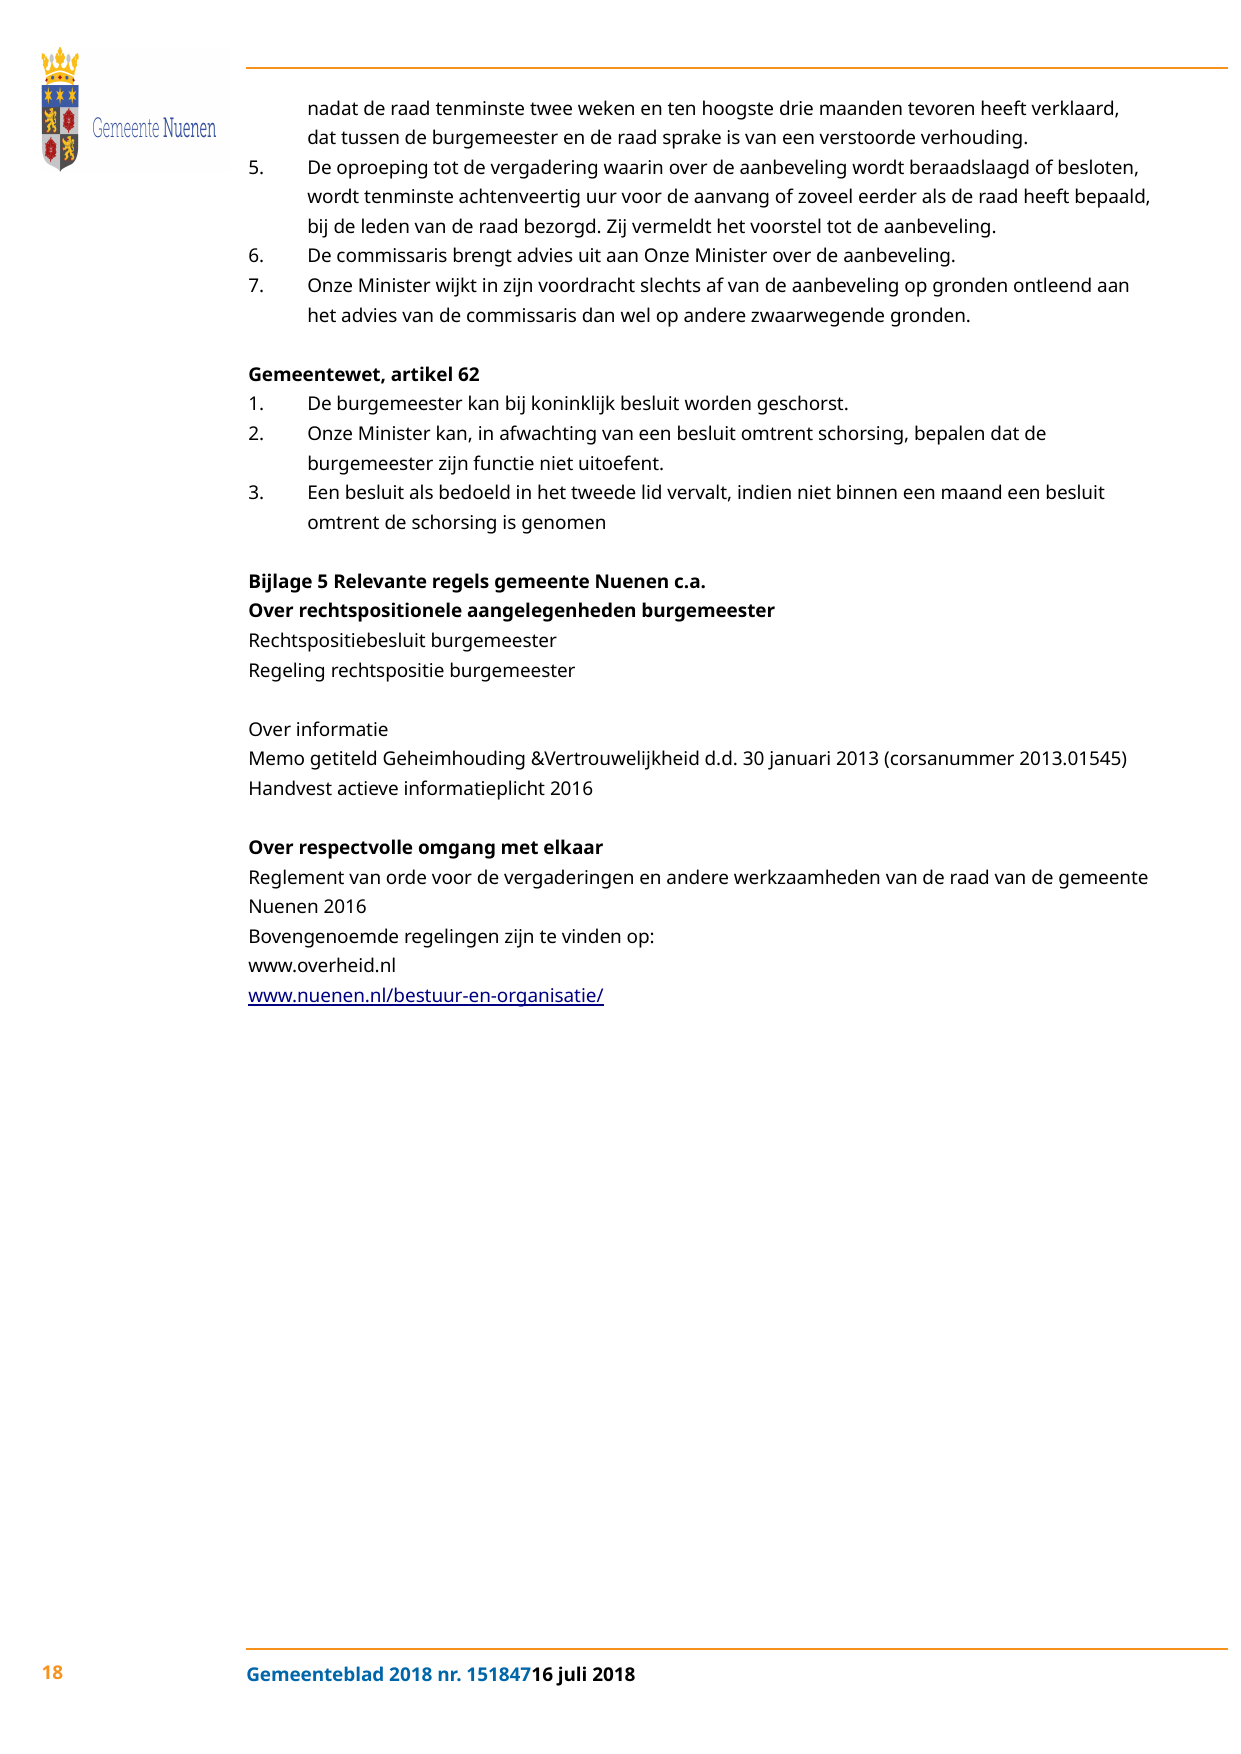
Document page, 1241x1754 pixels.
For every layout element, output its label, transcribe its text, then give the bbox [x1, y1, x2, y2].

list De oproeping tot de vergadering waarin over de aanbeveling wordt beraadslaagd of besloten, wordt tenminste achtenveertig uur voor de aanvang of zoveel eerder als de raad heeft bepaald, bij de leden van de raad bezorgd. Zij vermeldt het voorstel tot de aanbeveling. [248, 154, 1152, 239]
text www.overheid.nl [248, 953, 1152, 978]
list De burgemeester kan bij koninklijk besluit worden geschorst. [248, 391, 1152, 416]
text Over respectvolle omgang met elkaar [248, 834, 1152, 860]
text Bovengenoemde regelingen zijn te vinden op: [248, 923, 1152, 949]
text Reglement van orde voor de vergaderingen en andere werkzaamheden van de raad van de gemeente Nuenen 2016 [248, 864, 1152, 919]
text Rechtspositiebesluit burgemeester [248, 627, 1152, 653]
text www.nuenen.nl/bestuur-en-organisatie/ [248, 982, 1152, 1008]
text Bijlage 5 Relevante regels gemeente Nuenen c.a. [248, 568, 1152, 594]
list De commissaris brengt advies uit aan Onze Minister over de aanbeveling. [248, 243, 1152, 268]
text Gemeentewet, artikel 62 [248, 361, 1152, 387]
text Handvest actieve informatieplicht 2016 [248, 775, 1152, 801]
picture [41, 47, 231, 172]
list Onze Minister kan, in afwachting van een besluit omtrent schorsing, bepalen dat de burgemeester zijn functie niet uitoefent. [248, 420, 1152, 476]
text Regeling rechtspositie burgemeester [248, 657, 1152, 683]
list Onze Minister wijkt in zijn voordracht slechts af van de aanbeveling op gronden ontleend aan het advies van de commissaris dan wel op andere zwaarwegende gronden. [248, 272, 1152, 328]
list Een besluit als bedoeld in het tweede lid vervalt, indien niet binnen een maand een besluit omtrent de schorsing is genomen [248, 479, 1152, 535]
list nadat de raad tenminste twee weken en ten hoogste drie maanden tevoren heeft verklaard, dat tussen de burgemeester en de raad sprake is van een verstoorde verhouding. [248, 95, 1152, 150]
text Memo getiteld Geheimhouding &Vertrouwelijkheid d.d. 30 januari 2013 (corsanummer 2013.01545) [248, 746, 1152, 771]
text Over informatie [248, 716, 1152, 742]
text Over rechtspositionele aangelegenheden burgemeester [248, 598, 1152, 623]
